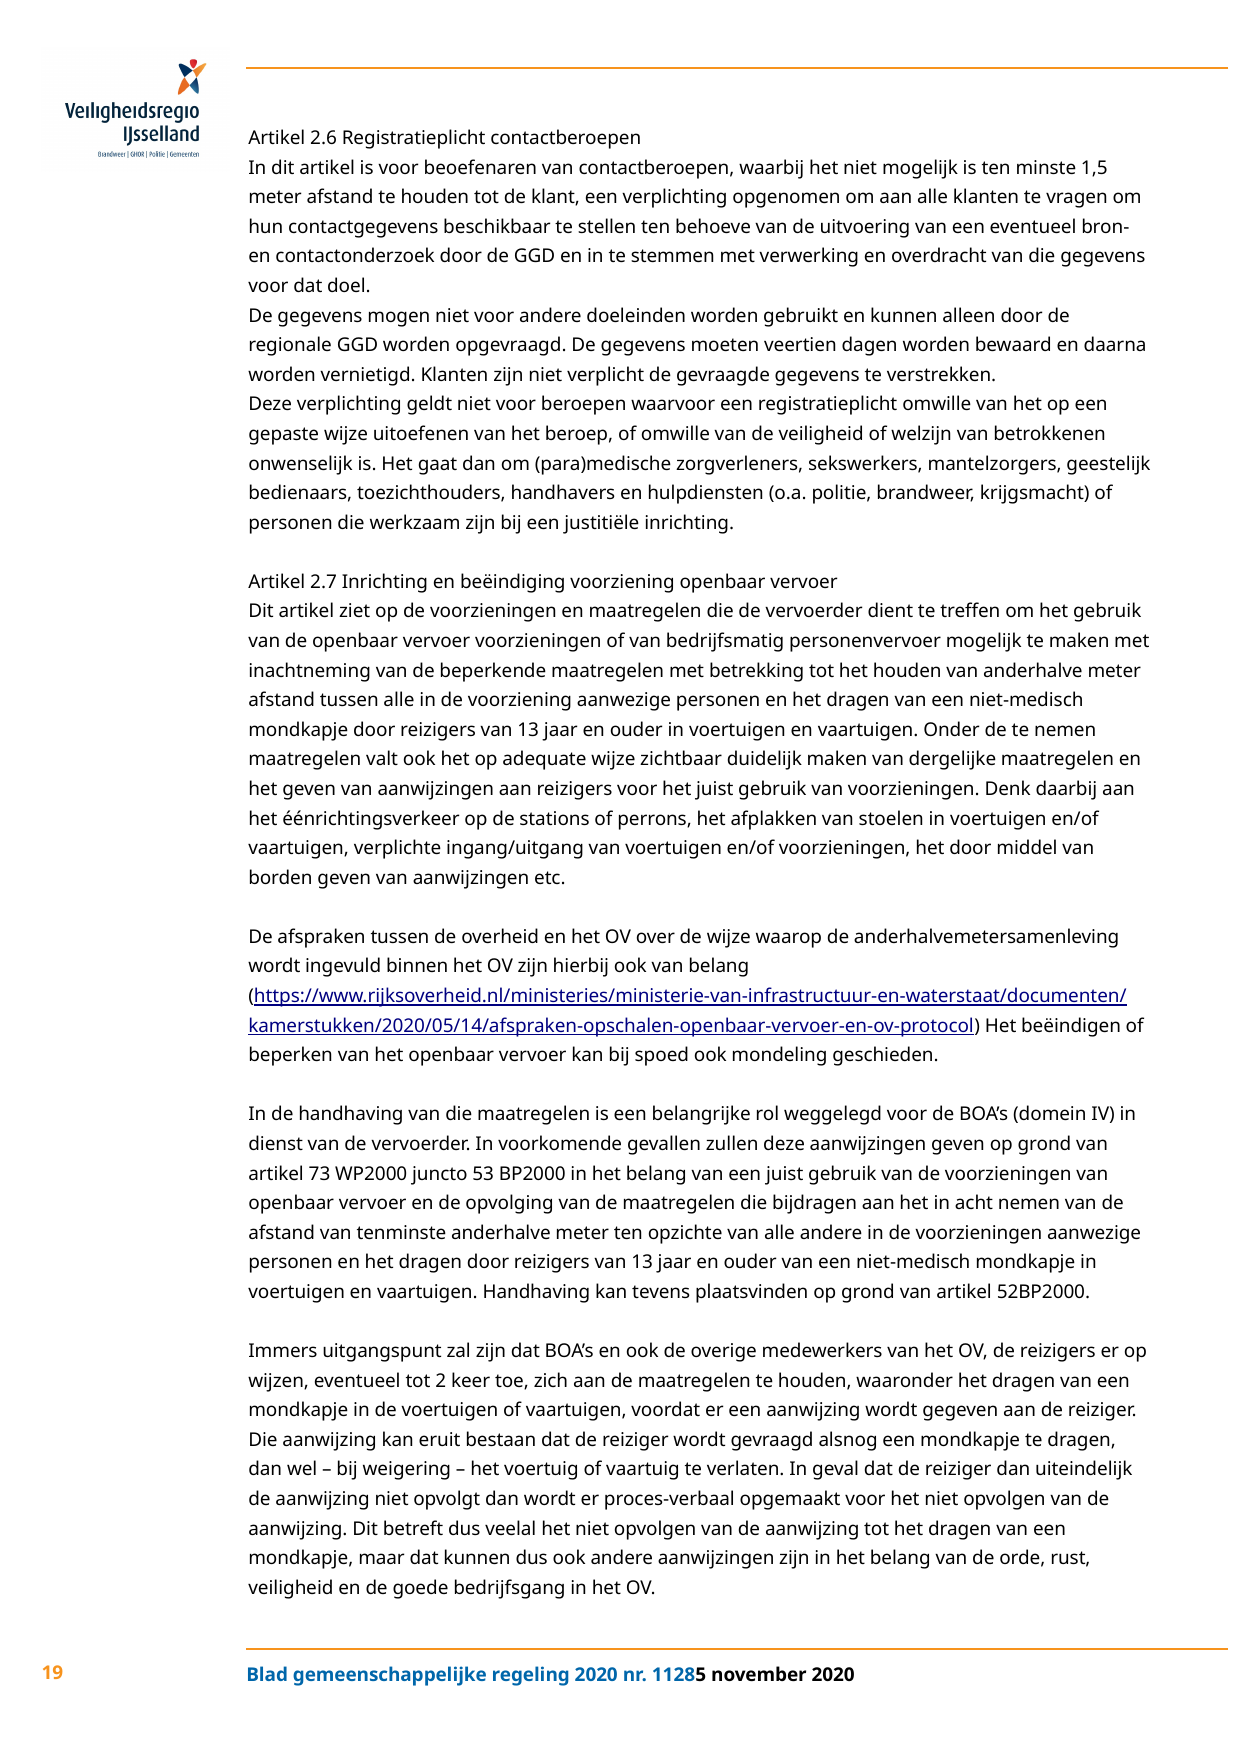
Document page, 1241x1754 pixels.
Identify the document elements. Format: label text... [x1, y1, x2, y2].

text Deze verplichting geldt niet voor beroepen waarvoor een registratieplicht omwille van het op een gepaste wijze uitoefenen van het beroep, of omwille van de veiligheid of welzijn van betrokkenen onwenselijk is. Het gaat dan om (para)medische zorgverleners, sekswerkers, mantelzorgers, geestelijk bedienaars, toezichthouders, handhavers en hulpdiensten (o.a. politie, brandweer, krijgsmacht) of personen die werkzaam zijn bij een justitiële inrichting. [248, 391, 1152, 535]
text Immers uitgangspunt zal zijn dat BOA’s en ook de overige medewerkers van het OV, de reizigers er op wijzen, eventueel tot 2 keer toe, zich aan de maatregelen te houden, waaronder het dragen van een mondkapje in de voertuigen of vaartuigen, voordat er een aanwijzing wordt gegeven aan de reiziger. Die aanwijzing kan eruit bestaan dat de reiziger wordt gevraagd alsnog een mondkapje te dragen, dan wel – bij weigering – het voertuig of vaartuig te verlaten. In geval dat de reiziger dan uiteindelijk de aanwijzing niet opvolgt dan wordt er proces-verbaal opgemaakt voor het niet opvolgen van de aanwijzing. Dit betreft dus veelal het niet opvolgen van de aanwijzing tot het dragen van een mondkapje, maar dat kunnen dus ook andere aanwijzingen zijn in het belang van de orde, rust, veiligheid en de goede bedrijfsgang in het OV. [248, 1337, 1152, 1600]
picture [41, 47, 231, 172]
text De gegevens mogen niet voor andere doeleinden worden gebruikt en kunnen alleen door de regionale GGD worden opgevraagd. De gegevens moeten veertien dagen worden bewaard en daarna worden vernietigd. Klanten zijn niet verplicht de gevraagde gegevens te verstrekken. [248, 302, 1152, 387]
text Artikel 2.7 Inrichting en beëindiging voorziening openbaar vervoer [248, 568, 1152, 594]
text In de handhaving van die maatregelen is een belangrijke rol weggelegd voor de BOA’s (domein IV) in dienst van de vervoerder. In voorkomende gevallen zullen deze aanwijzingen geven op grond van artikel 73 WP2000 juncto 53 BP2000 in het belang van een juist gebruik van de voorzieningen van openbaar vervoer en de opvolging van de maatregelen die bijdragen aan het in acht nemen van de afstand van tenminste anderhalve meter ten opzichte van alle andere in de voorzieningen aanwezige personen en het dragen door reizigers van 13 jaar en ouder van een niet-medisch mondkapje in voertuigen en vaartuigen. Handhaving kan tevens plaatsvinden op grond van artikel 52BP2000. [248, 1101, 1152, 1304]
text In dit artikel is voor beoefenaren van contactberoepen, waarbij het niet mogelijk is ten minste 1,5 meter afstand te houden tot de klant, een verplichting opgenomen om aan alle klanten te vragen om hun contactgegevens beschikbaar te stellen ten behoeve van de uitvoering van een eventueel bron- en contactonderzoek door de GGD en in te stemmen met verwerking en overdracht van die gegevens voor dat doel. [248, 154, 1152, 298]
text Dit artikel ziet op de voorzieningen en maatregelen die de vervoerder dient te treffen om het gebruik van de openbaar vervoer voorzieningen of van bedrijfsmatig personenvervoer mogelijk te maken met inachtneming van de beperkende maatregelen met betrekking tot het houden van anderhalve meter afstand tussen alle in de voorziening aanwezige personen en het dragen van een niet-medisch mondkapje door reizigers van 13 jaar en ouder in voertuigen en vaartuigen. Onder de te nemen maatregelen valt ook het op adequate wijze zichtbaar duidelijk maken van dergelijke maatregelen en het geven van aanwijzingen aan reizigers voor het juist gebruik van voorzieningen. Denk daarbij aan het éénrichtingsverkeer op de stations of perrons, het afplakken van stoelen in voertuigen en/of vaartuigen, verplichte ingang/uitgang van voertuigen en/of voorzieningen, het door middel van borden geven van aanwijzingen etc. [248, 598, 1152, 890]
text De afspraken tussen de overheid en het OV over de wijze waarop de anderhalvemetersamenleving wordt ingevuld binnen het OV zijn hierbij ook van belang (https://www.rijksoverheid.nl/ministeries/ministerie-van-infrastructuur-en-waterstaat/documenten/kamerstukken/2020/05/14/afspraken-opschalen-openbaar-vervoer-en-ov-protocol) Het beëindigen of beperken van het openbaar vervoer kan bij spoed ook mondeling geschieden. [248, 923, 1152, 1067]
text Artikel 2.6 Registratieplicht contactberoepen [248, 124, 1152, 150]
